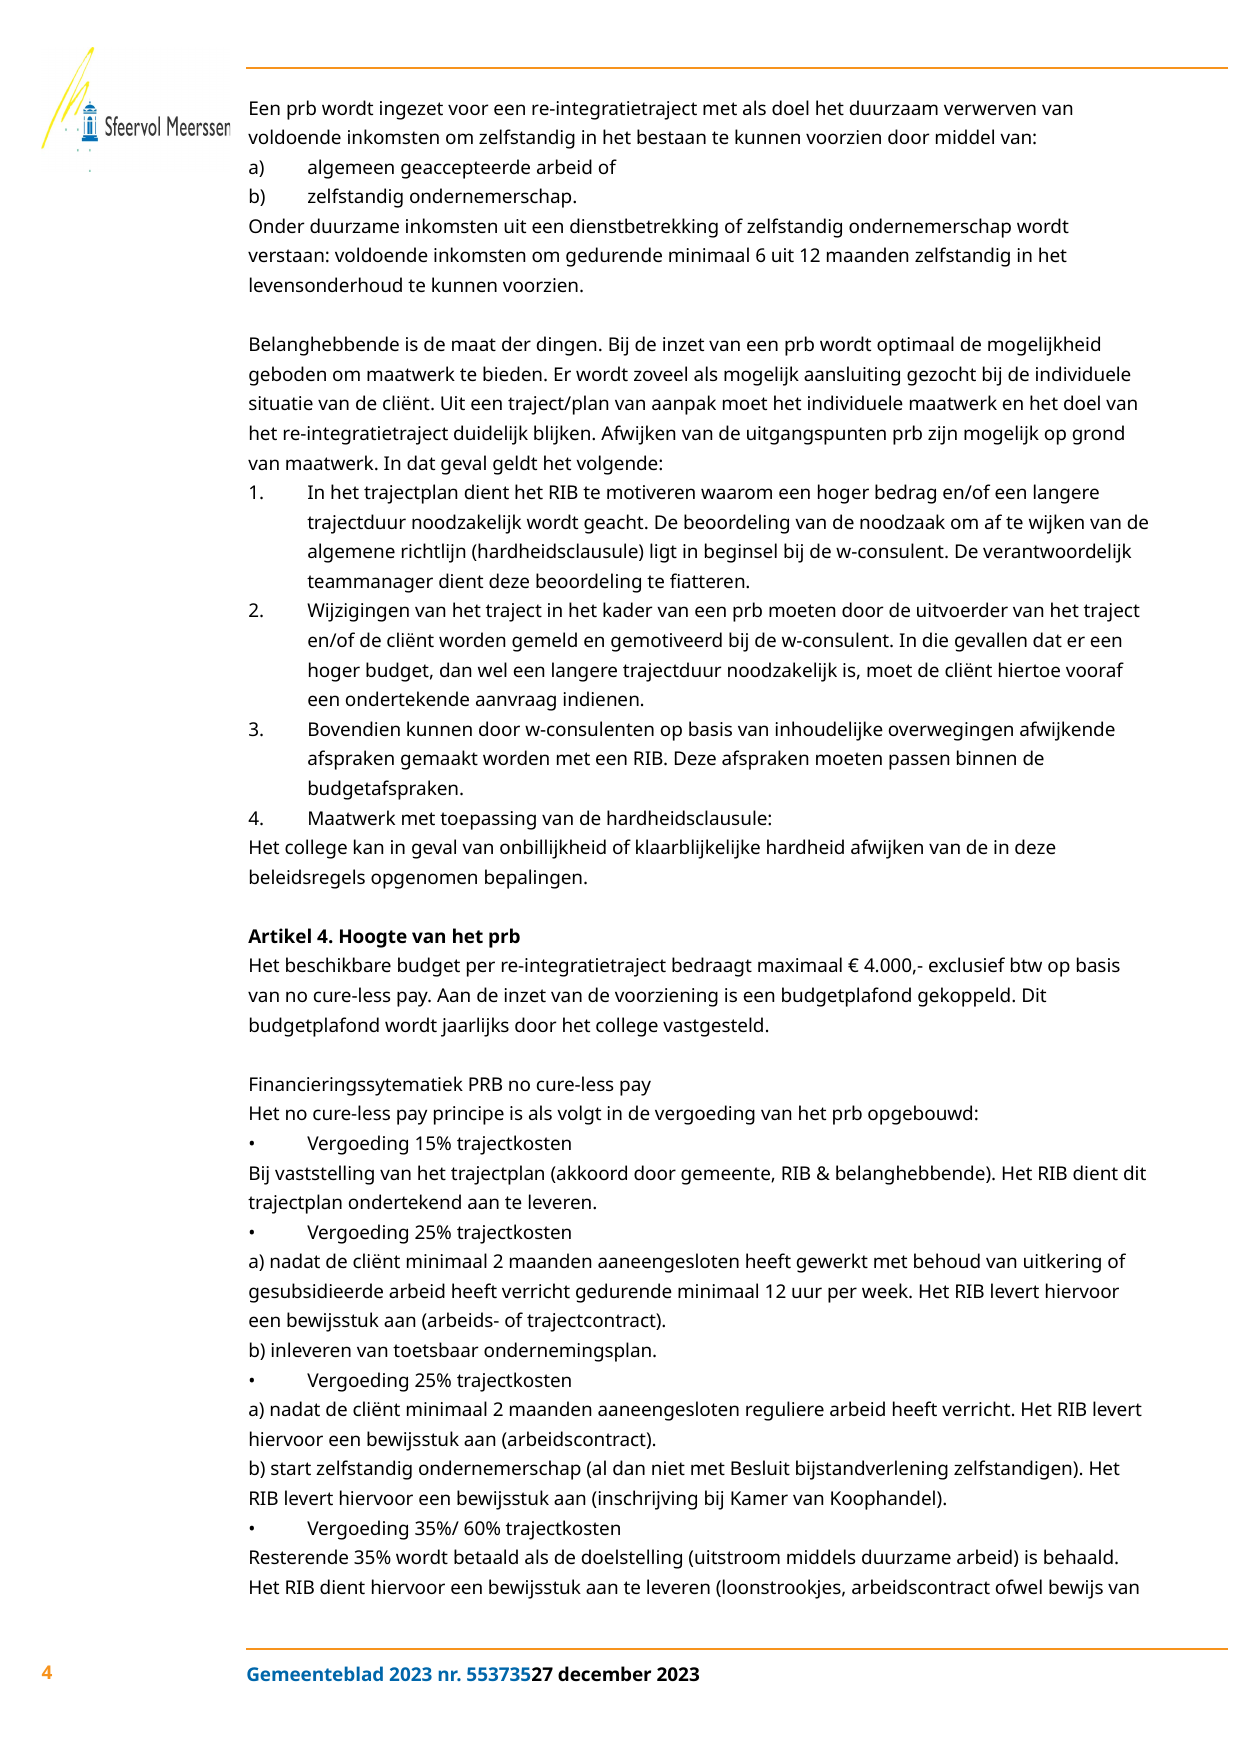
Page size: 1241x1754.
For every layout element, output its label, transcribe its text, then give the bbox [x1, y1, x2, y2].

list algemeen geaccepteerde arbeid of [248, 154, 1152, 180]
text Belanghebbende is de maat der dingen. Bij de inzet van een prb wordt optimaal de mogelijkheid geboden om maatwerk te bieden. Er wordt zoveel als mogelijk aansluiting gezocht bij de individuele situatie van de cliënt. Uit een traject/plan van aanpak moet het individuele maatwerk en het doel van het re-integratietraject duidelijk blijken. Afwijken van de uitgangspunten prb zijn mogelijk op grond van maatwerk. In dat geval geldt het volgende: [248, 331, 1152, 476]
picture [41, 47, 231, 172]
list Vergoeding 35%/ 60% trajectkosten [248, 1515, 1152, 1541]
list In het trajectplan dient het RIB te motiveren waarom een hoger bedrag en/of een langere trajectduur noodzakelijk wordt geacht. De beoordeling van de noodzaak om af te wijken van de algemene richtlijn (hardheidsclausule) ligt in beginsel bij de w-consulent. De verantwoordelijk teammanager dient deze beoordeling te fiatteren. [248, 479, 1152, 594]
text Een prb wordt ingezet voor een re-integratietraject met als doel het duurzaam verwerven van voldoende inkomsten om zelfstandig in het bestaan te kunnen voorzien door middel van: [248, 95, 1152, 150]
list Vergoeding 25% trajectkosten [248, 1219, 1152, 1245]
text b) inleveren van toetsbaar ondernemingsplan. [248, 1337, 1152, 1363]
text a) nadat de cliënt minimaal 2 maanden aaneengesloten heeft gewerkt met behoud van uitkering of gesubsidieerde arbeid heeft verricht gedurende minimaal 12 uur per week. Het RIB levert hiervoor een bewijsstuk aan (arbeids- of trajectcontract). [248, 1248, 1152, 1333]
text Het beschikbare budget per re-integratietraject bedraagt maximaal € 4.000,- exclusief btw op basis van no cure-less pay. Aan de inzet van de voorziening is een budgetplafond gekoppeld. Dit budgetplafond wordt jaarlijks door het college vastgesteld. [248, 953, 1152, 1038]
text Het college kan in geval van onbillijkheid of klaarblijkelijke hardheid afwijken van de in deze beleidsregels opgenomen bepalingen. [248, 834, 1152, 890]
text Financieringssytematiek PRB no cure-less pay [248, 1071, 1152, 1097]
list Maatwerk met toepassing van de hardheidsclausule: [248, 805, 1152, 831]
list Bovendien kunnen door w-consulenten op basis van inhoudelijke overwegingen afwijkende afspraken gemaakt worden met een RIB. Deze afspraken moeten passen binnen de budgetafspraken. [248, 716, 1152, 801]
list Vergoeding 25% trajectkosten [248, 1367, 1152, 1393]
text Artikel 4. Hoogte van het prb [248, 923, 1152, 949]
list Wijzigingen van het traject in het kader van een prb moeten door de uitvoerder van het traject en/of de cliënt worden gemeld en gemotiveerd bij de w-consulent. In die gevallen dat er een hoger budget, dan wel een langere trajectduur noodzakelijk is, moet de cliënt hiertoe vooraf een ondertekende aanvraag indienen. [248, 598, 1152, 712]
list Vergoeding 15% trajectkosten [248, 1130, 1152, 1156]
text Het no cure-less pay principe is als volgt in de vergoeding van het prb opgebouwd: [248, 1101, 1152, 1126]
text Bij vaststelling van het trajectplan (akkoord door gemeente, RIB & belanghebbende). Het RIB dient dit trajectplan ondertekend aan te leveren. [248, 1160, 1152, 1215]
text a) nadat de cliënt minimaal 2 maanden aaneengesloten reguliere arbeid heeft verricht. Het RIB levert hiervoor een bewijsstuk aan (arbeidscontract). [248, 1396, 1152, 1452]
list zelfstandig ondernemerschap. [248, 183, 1152, 209]
text Onder duurzame inkomsten uit een dienstbetrekking of zelfstandig ondernemerschap wordt verstaan: voldoende inkomsten om gedurende minimaal 6 uit 12 maanden zelfstandig in het levensonderhoud te kunnen voorzien. [248, 213, 1152, 298]
text Resterende 35% wordt betaald als de doelstelling (uitstroom middels duurzame arbeid) is behaald. Het RIB dient hiervoor een bewijsstuk aan te leveren (loonstrookjes, arbeidscontract ofwel bewijs van [248, 1544, 1152, 1600]
text b) start zelfstandig ondernemerschap (al dan niet met Besluit bijstandverlening zelfstandigen). Het RIB levert hiervoor een bewijsstuk aan (inschrijving bij Kamer van Koophandel). [248, 1456, 1152, 1511]
